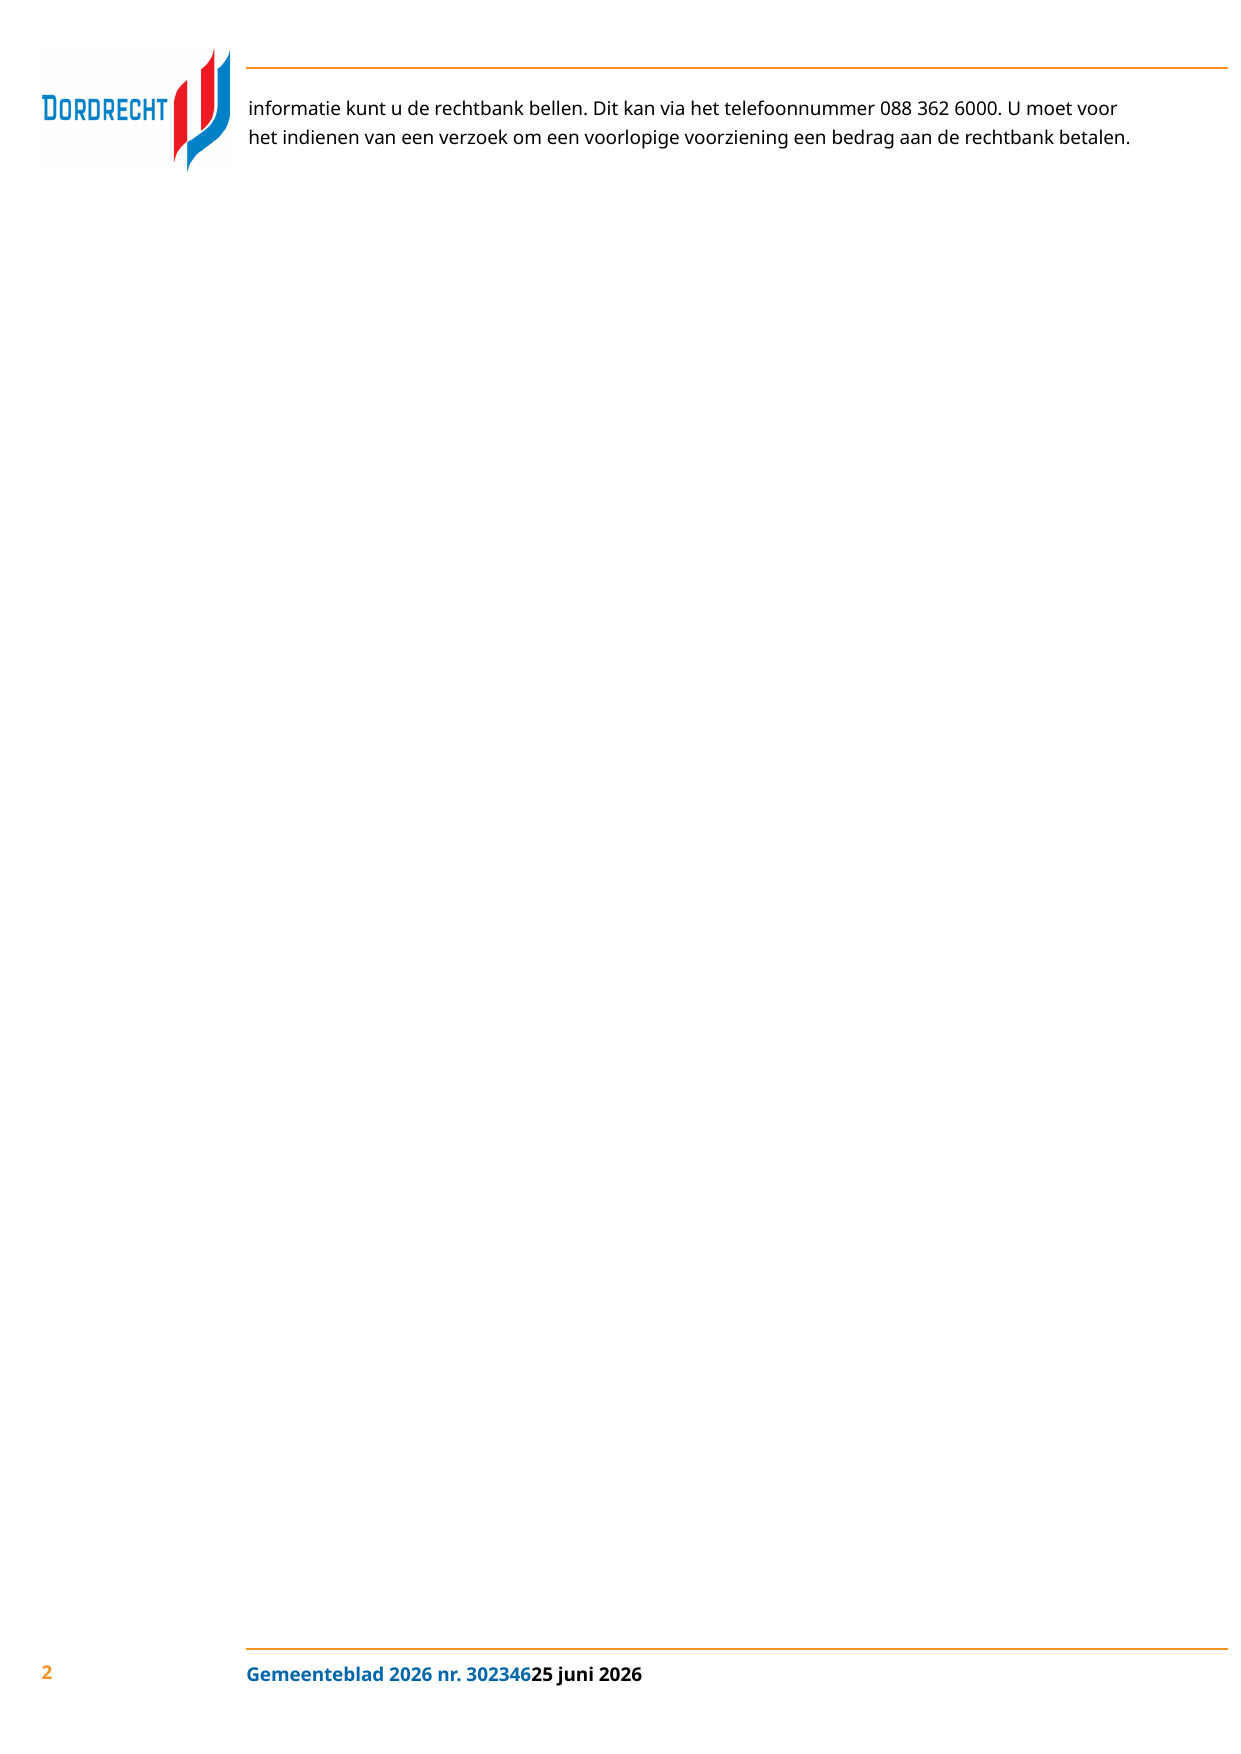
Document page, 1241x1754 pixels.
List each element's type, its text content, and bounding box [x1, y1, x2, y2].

picture [41, 47, 231, 172]
text informatie kunt u de rechtbank bellen. Dit kan via het telefoonnummer 088 362 6000. U moet voor het indienen van een verzoek om een voorlopige voorziening een bedrag aan de rechtbank betalen. [248, 95, 1152, 150]
